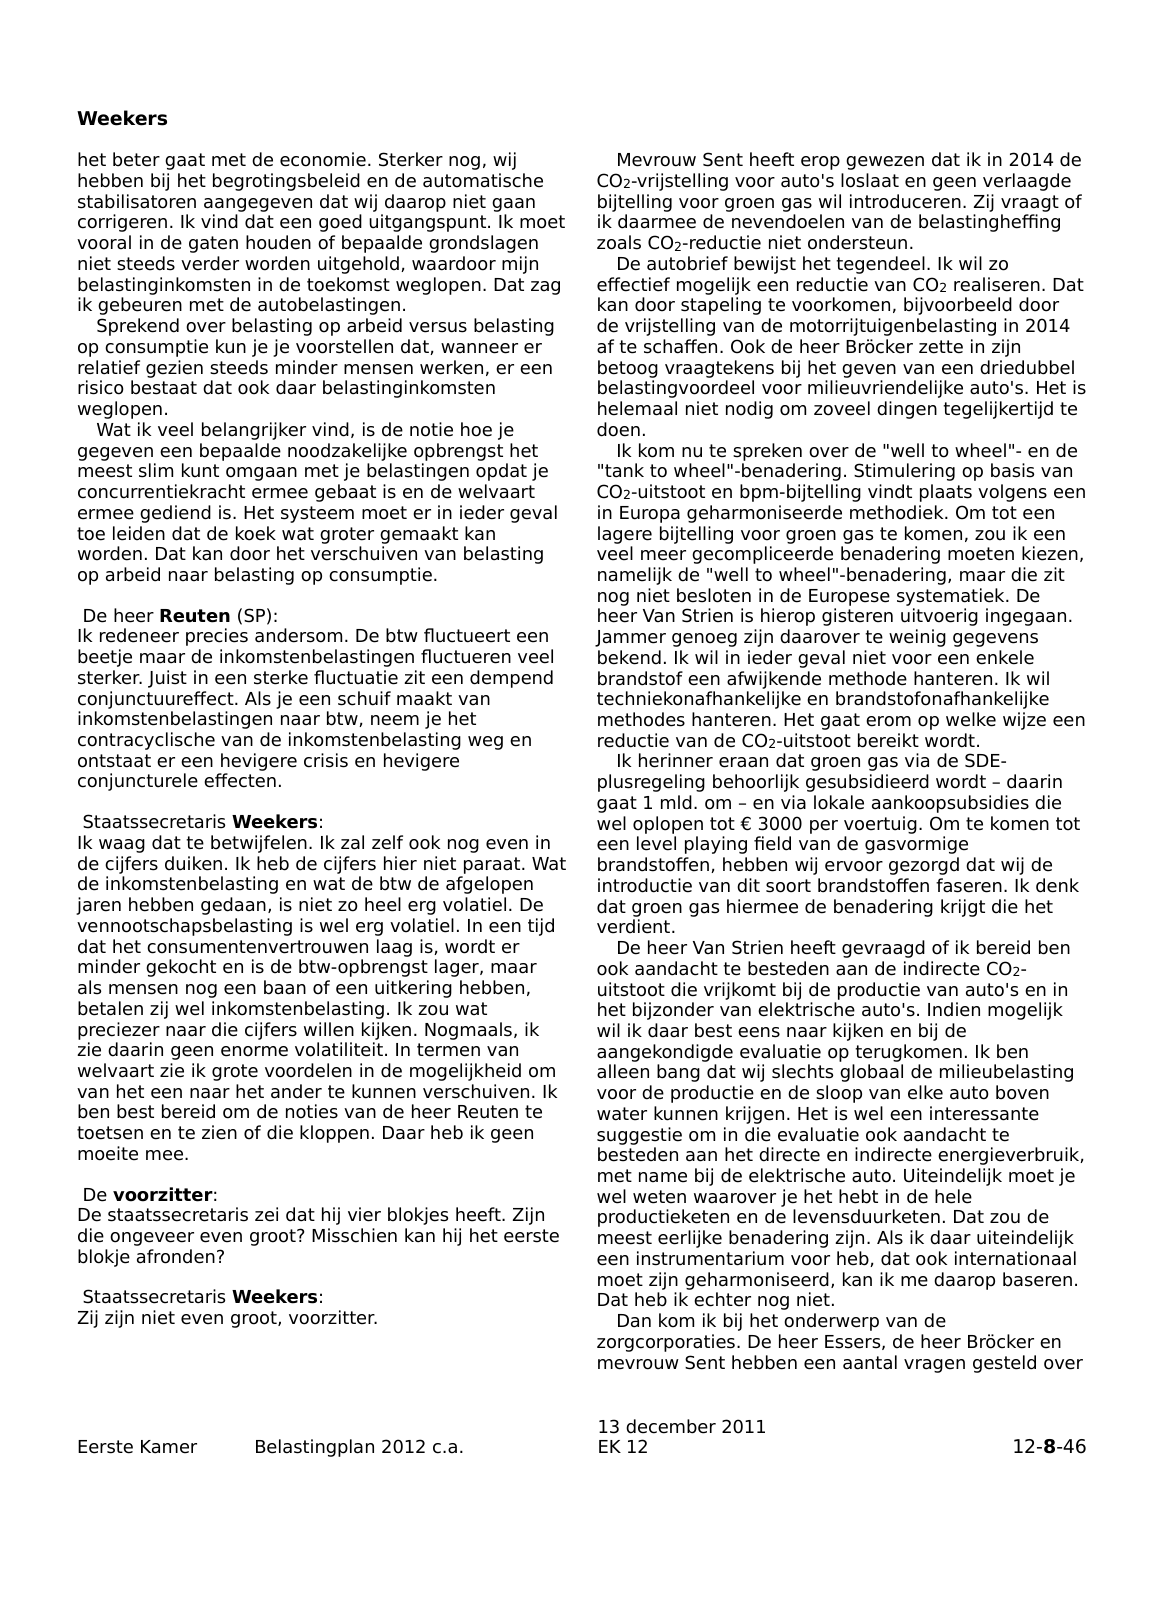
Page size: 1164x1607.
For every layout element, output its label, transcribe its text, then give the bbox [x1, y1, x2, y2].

text Zij zijn niet even groot, voorzitter. [77, 1308, 567, 1329]
text Ik herinner eraan dat groen gas via de SDE-plusregeling behoorlijk gesubsidieerd wordt – daarin gaat 1 mld. om – en via lokale aankoopsubsidies die wel oplopen tot € 3000 per voertuig. Om te komen tot een level playing field van de gasvormige brandstoffen, hebben wij ervoor gezorgd dat wij de introductie van dit soort brandstoffen faseren. Ik denk dat groen gas hiermee de benadering krijgt die het verdient. [596, 751, 1087, 938]
text Ik waag dat te betwijfelen. Ik zal zelf ook nog even in de cijfers duiken. Ik heb de cijfers hier niet paraat. Wat de inkomstenbelasting en wat de btw de afgelopen jaren hebben gedaan, is niet zo heel erg volatiel. De vennootschapsbelasting is wel erg volatiel. In een tijd dat het consumentenvertrouwen laag is, wordt er minder gekocht en is de btw-opbrengst lager, maar als mensen nog een baan of een uitkering hebben, betalen zij wel inkomstenbelasting. Ik zou wat preciezer naar die cijfers willen kijken. Nogmaals, ik zie daarin geen enorme volatiliteit. In termen van welvaart zie ik grote voordelen in de mogelijkheid om van het een naar het ander te kunnen verschuiven. Ik ben best bereid om de noties van de heer Reuten te toetsen en te zien of die kloppen. Daar heb ik geen moeite mee. [77, 833, 567, 1164]
text Dan kom ik bij het onderwerp van de zorgcorporaties. De heer Essers, de heer Bröcker en mevrouw Sent hebben een aantal vragen gesteld over [596, 1311, 1087, 1373]
text Ik redeneer precies andersom. De btw fluctueert een beetje maar de inkomstenbelastingen fluctueren veel sterker. Juist in een sterke fluctuatie zit een dempend conjunctuureffect. Als je een schuif maakt van inkomstenbelastingen naar btw, neem je het contracyclische van de inkomstenbelasting weg en ontstaat er een hevigere crisis en hevigere conjuncturele effecten. [77, 626, 567, 792]
text Staatssecretaris Weekers: [77, 812, 567, 833]
text De heer Reuten (SP): [77, 606, 567, 626]
text Staatssecretaris Weekers: [77, 1287, 567, 1308]
text Wat ik veel belangrijker vind, is de notie hoe je gegeven een bepaalde noodzakelijke opbrengst het meest slim kunt omgaan met je belastingen opdat je concurrentiekracht ermee gebaat is en de welvaart ermee gediend is. Het systeem moet er in ieder geval toe leiden dat de koek wat groter gemaakt kan worden. Dat kan door het verschuiven van belasting op arbeid naar belasting op consumptie. [77, 420, 567, 586]
text De autobrief bewijst het tegendeel. Ik wil zo effectief mogelijk een reductie van CO2 realiseren. Dat kan door stapeling te voorkomen, bijvoorbeeld door de vrijstelling van de motorrijtuigenbelasting in 2014 af te schaffen. Ook de heer Bröcker zette in zijn betoog vraagtekens bij het geven van een driedubbel belastingvoordeel voor milieuvriendelijke auto's. Het is helemaal niet nodig om zoveel dingen tegelijkertijd te doen. [596, 254, 1087, 440]
text De staatssecretaris zei dat hij vier blokjes heeft. Zijn die ongeveer even groot? Misschien kan hij het eerste blokje afronden? [77, 1205, 567, 1267]
text het beter gaat met de economie. Sterker nog, wij hebben bij het begrotingsbeleid en de automatische stabilisatoren aangegeven dat wij daarop niet gaan corrigeren. Ik vind dat een goed uitgangspunt. Ik moet vooral in de gaten houden of bepaalde grondslagen niet steeds verder worden uitgehold, waardoor mijn belastinginkomsten in de toekomst weglopen. Dat zag ik gebeuren met de autobelastingen. [77, 150, 567, 316]
text Sprekend over belasting op arbeid versus belasting op consumptie kun je je voorstellen dat, wanneer er relatief gezien steeds minder mensen werken, er een risico bestaat dat ook daar belastinginkomsten weglopen. [77, 316, 567, 420]
text De voorzitter: [77, 1184, 567, 1205]
text Ik kom nu te spreken over de "well to wheel"- en de "tank to wheel"-benadering. Stimulering op basis van CO2-uitstoot en bpm-bijtelling vindt plaats volgens een in Europa geharmoniseerde methodiek. Om tot een lagere bijtelling voor groen gas te komen, zou ik een veel meer gecompliceerde benadering moeten kiezen, namelijk de "well to wheel"-benadering, maar die zit nog niet besloten in de Europese systematiek. De heer Van Strien is hierop gisteren uitvoerig ingegaan. Jammer genoeg zijn daarover te weinig gegevens bekend. Ik wil in ieder geval niet voor een enkele brandstof een afwijkende methode hanteren. Ik wil techniekonafhankelijke en brandstofonafhankelijke methodes hanteren. Het gaat erom op welke wijze een reductie van de CO2-uitstoot bereikt wordt. [596, 440, 1087, 751]
text De heer Van Strien heeft gevraagd of ik bereid ben ook aandacht te besteden aan de indirecte CO2-uitstoot die vrijkomt bij de productie van auto's en in het bijzonder van elektrische auto's. Indien mogelijk wil ik daar best eens naar kijken en bij de aangekondigde evaluatie op terugkomen. Ik ben alleen bang dat wij slechts globaal de milieubelasting voor de productie en de sloop van elke auto boven water kunnen krijgen. Het is wel een interessante suggestie om in die evaluatie ook aandacht te besteden aan het directe en indirecte energieverbruik, met name bij de elektrische auto. Uiteindelijk moet je wel weten waarover je het hebt in de hele productieketen en de levensduurketen. Dat zou de meest eerlijke benadering zijn. Als ik daar uiteindelijk een instrumentarium voor heb, dat ook internationaal moet zijn geharmoniseerd, kan ik me daarop baseren. Dat heb ik echter nog niet. [596, 938, 1087, 1311]
text Mevrouw Sent heeft erop gewezen dat ik in 2014 de CO2-vrijstelling voor auto's loslaat en geen verlaagde bijtelling voor groen gas wil introduceren. Zij vraagt of ik daarmee de nevendoelen van de belastingheffing zoals CO2-reductie niet ondersteun. [596, 150, 1087, 254]
